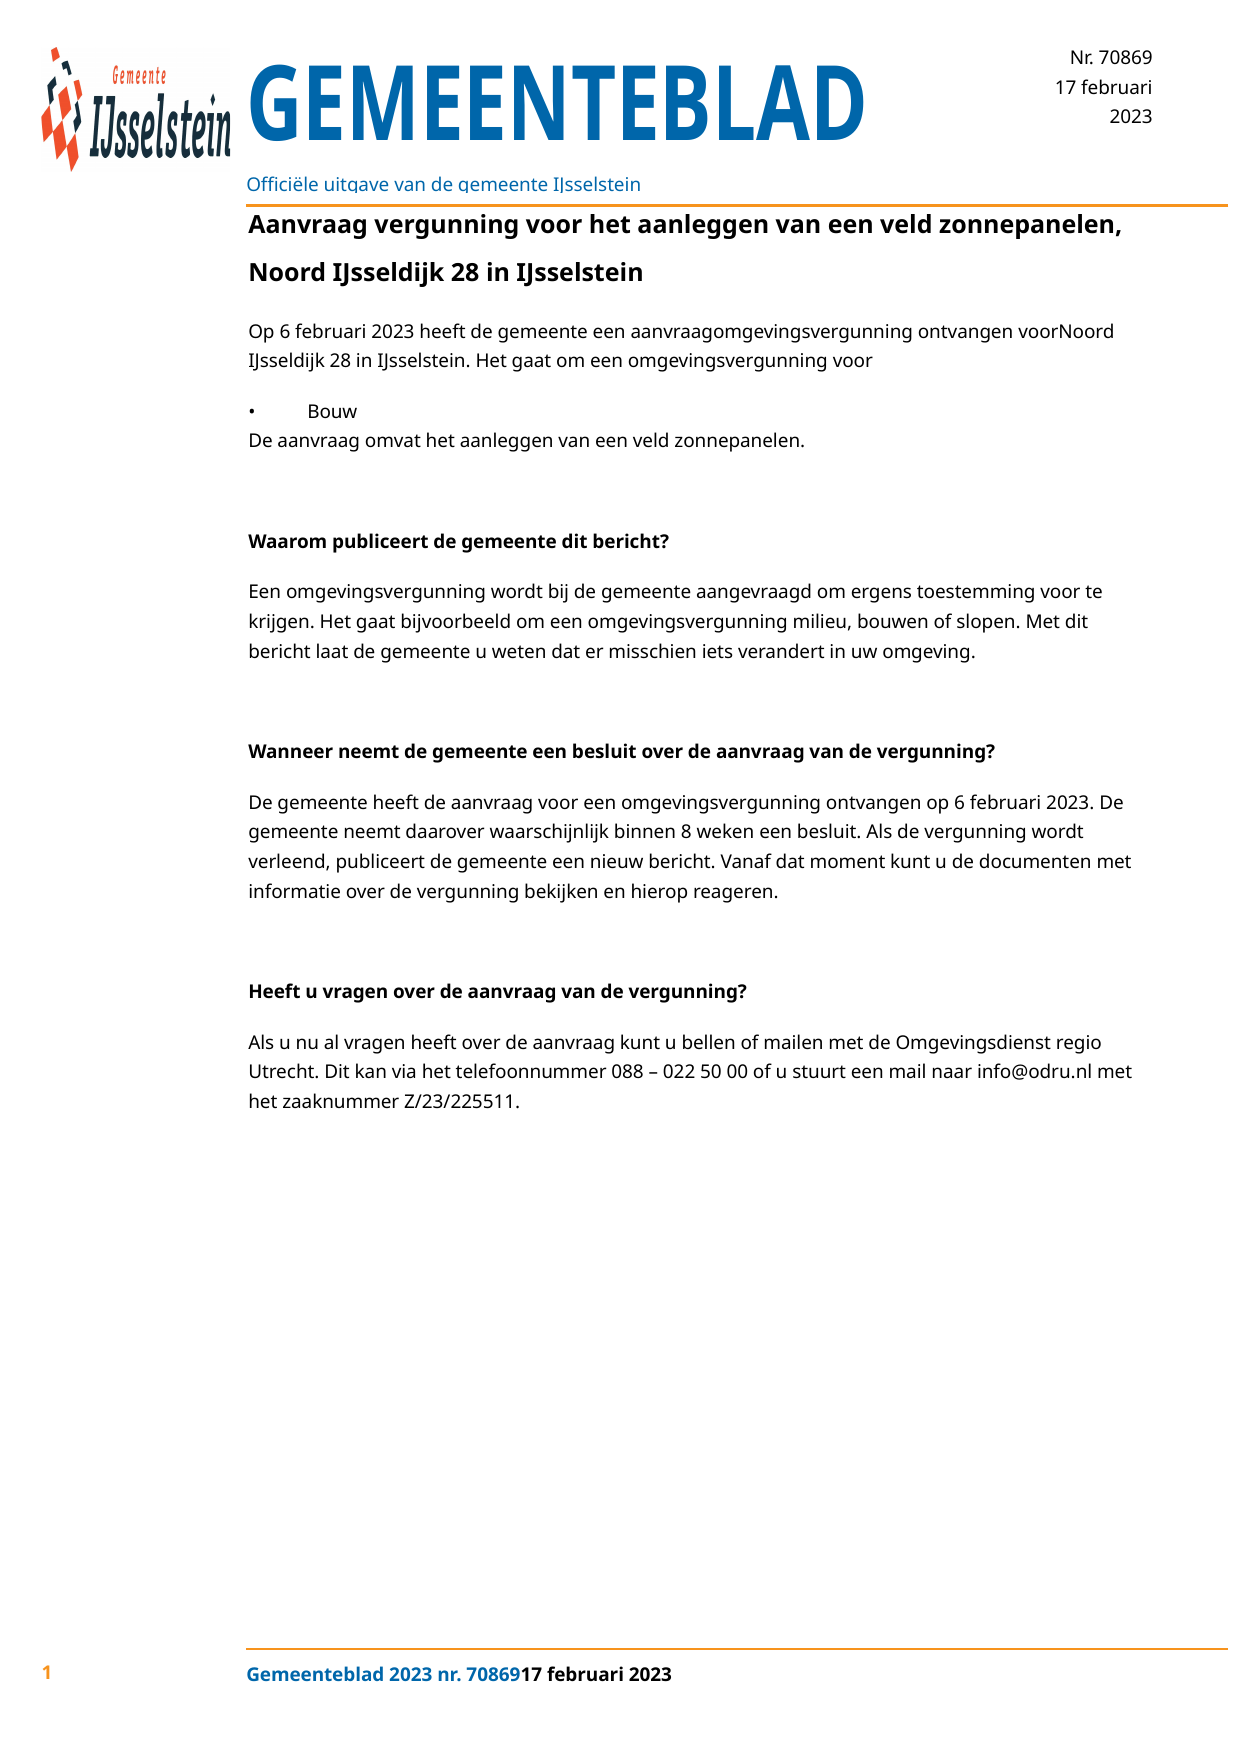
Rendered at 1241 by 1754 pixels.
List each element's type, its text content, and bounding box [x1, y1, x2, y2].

text Aanvraag vergunning voor het aanleggen van een veld zonnepanelen, Noord IJsseldijk 28 in IJsselstein [248, 207, 1152, 288]
text Waarom publiceert de gemeente dit bericht? [248, 528, 1152, 554]
text De gemeente heeft de aanvraag voor een omgevingsvergunning ontvangen op 6 februari 2023. De gemeente neemt daarover waarschijnlijk binnen 8 weken een besluit. Als de vergunning wordt verleend, publiceert de gemeente een nieuw bericht. Vanaf dat moment kunt u de documenten met informatie over de vergunning bekijken en hierop reageren. [248, 789, 1152, 904]
picture [41, 47, 231, 172]
text Een omgevingsvergunning wordt bij de gemeente aangevraagd om ergens toestemming voor te krijgen. Het gaat bijvoorbeeld om een omgevingsvergunning milieu, bouwen of slopen. Met dit bericht laat de gemeente u weten dat er misschien iets verandert in uw omgeving. [248, 579, 1152, 664]
text Op 6 februari 2023 heeft de gemeente een aanvraagomgevingsvergunning ontvangen voorNoord IJsseldijk 28 in IJsselstein. Het gaat om een omgevingsvergunning voor [248, 318, 1152, 373]
text Wanneer neemt de gemeente een besluit over de aanvraag van de vergunning? [248, 739, 1152, 764]
text Heeft u vragen over de aanvraag van de vergunning? [248, 979, 1152, 1004]
text De aanvraag omvat het aanleggen van een veld zonnepanelen. [248, 427, 1152, 453]
text Als u nu al vragen heeft over de aanvraag kunt u bellen of mailen met de Omgevingsdienst regio Utrecht. Dit kan via het telefoonnummer 088 – 022 50 00 of u stuurt een mail naar info@odru.nl met het zaaknummer Z/23/225511. [248, 1029, 1152, 1114]
list Bouw [248, 398, 1152, 424]
